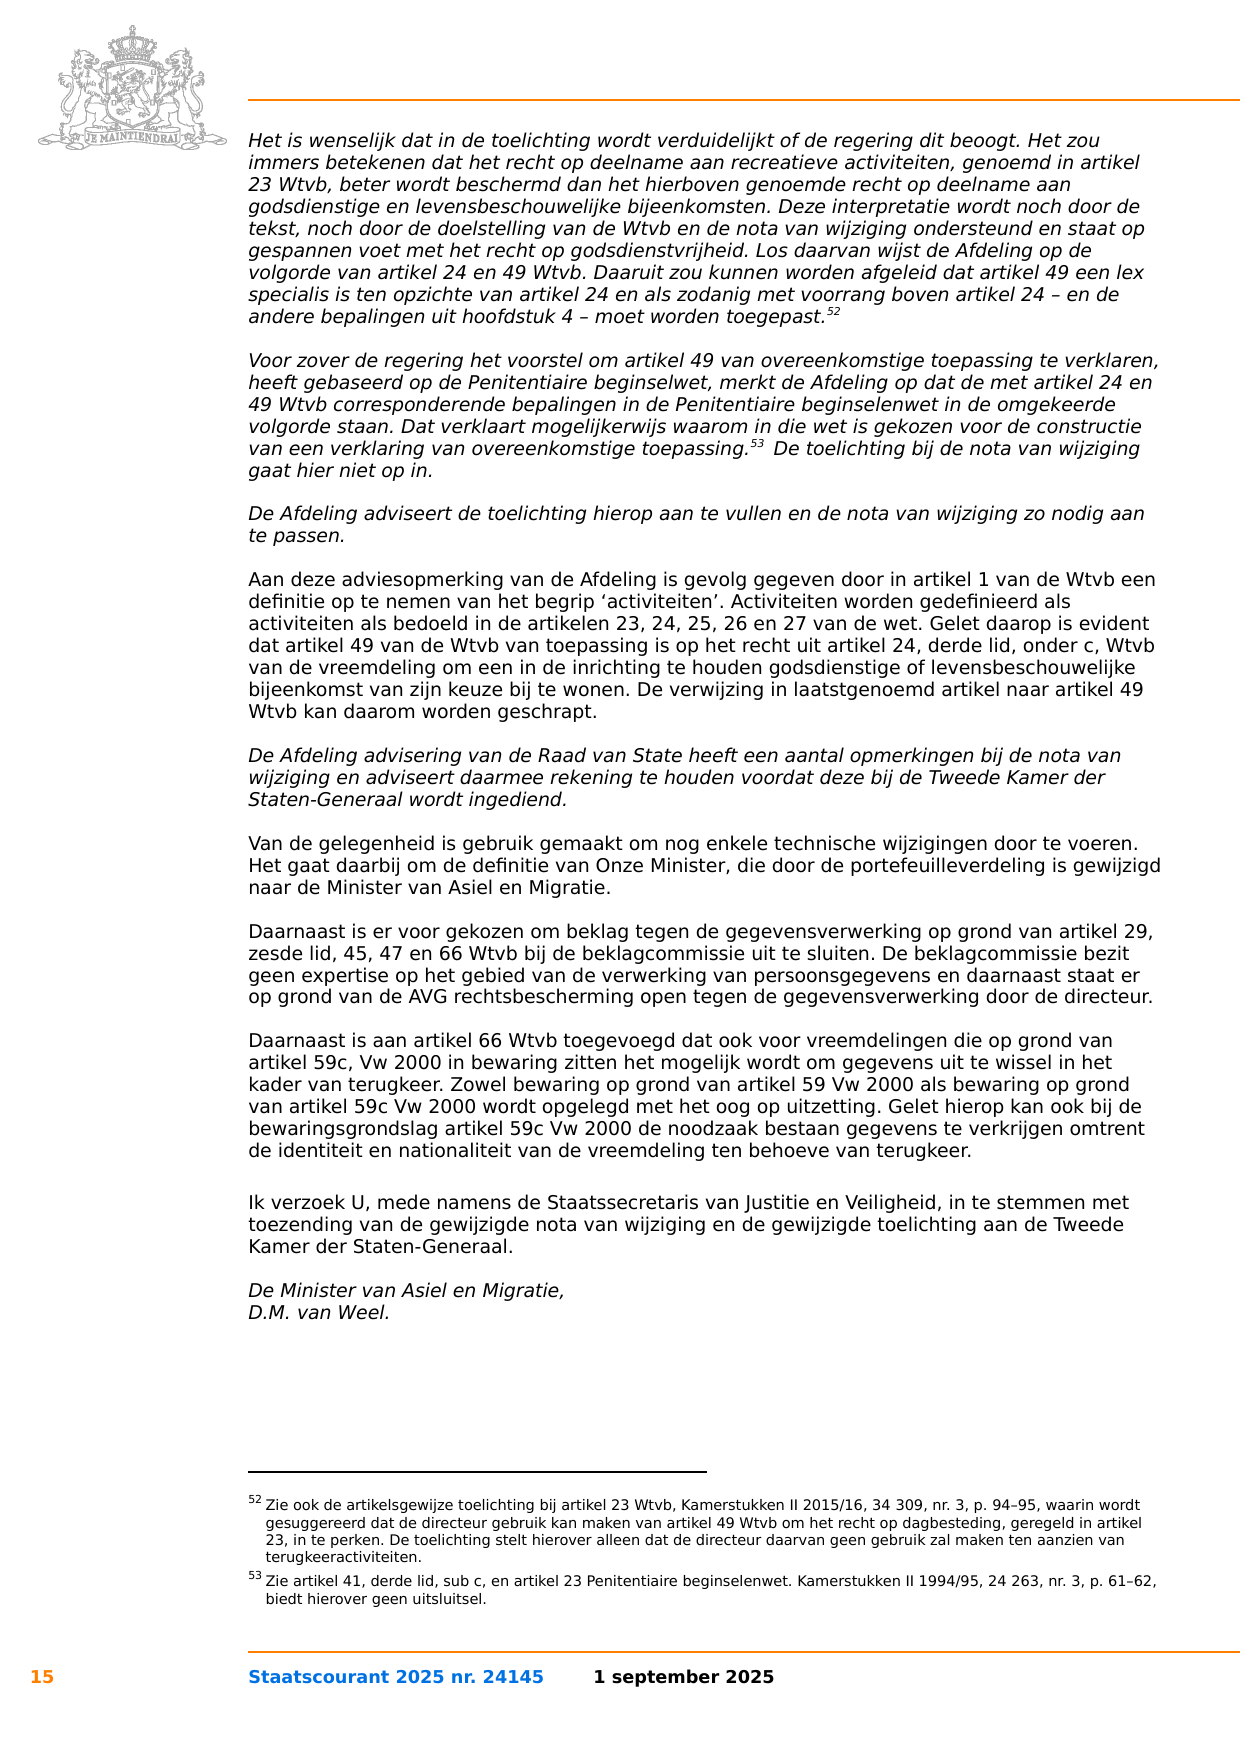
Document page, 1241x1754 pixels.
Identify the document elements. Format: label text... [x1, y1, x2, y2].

text Aan deze adviesopmerking van de Afdeling is gevolg gegeven door in artikel 1 van de Wtvb een definitie op te nemen van het begrip ‘activiteiten’. Activiteiten worden gedefinieerd als activiteiten als bedoeld in de artikelen 23, 24, 25, 26 en 27 van de wet. Gelet daarop is evident dat artikel 49 van de Wtvb van toepassing is op het recht uit artikel 24, derde lid, onder c, Wtvb van de vreemdeling om een in de inrichting te houden godsdienstige of levensbeschouwelijke bijeenkomst van zijn keuze bij te wonen. De verwijzing in laatstgenoemd artikel naar artikel 49 Wtvb kan daarom worden geschrapt. [248, 569, 1163, 723]
text Zie ook de artikelsgewijze toelichting bij artikel 23 Wtvb, Kamerstukken II 2015/16, 34 309, nr. 3, p. 94–95, waarin wordt gesuggereerd dat de directeur gebruik kan maken van artikel 49 Wtvb om het recht op dagbesteding, geregeld in artikel 23, in te perken. De toelichting stelt hierover alleen dat de directeur daarvan geen gebruik zal maken ten aanzien van terugkeeractiviteiten. [248, 1493, 1163, 1566]
text Het is wenselijk dat in de toelichting wordt verduidelijkt of de regering dit beoogt. Het zou immers betekenen dat het recht op deelname aan recreatieve activiteiten, genoemd in artikel 23 Wtvb, beter wordt beschermd dan het hierboven genoemde recht op deelname aan godsdienstige en levensbeschouwelijke bijeenkomsten. Deze interpretatie wordt noch door de tekst, noch door de doelstelling van de Wtvb en de nota van wijziging ondersteund en staat op gespannen voet met het recht op godsdienstvrijheid. Los daarvan wijst de Afdeling op de volgorde van artikel 24 en 49 Wtvb. Daaruit zou kunnen worden afgeleid dat artikel 49 een lex specialis is ten opzichte van artikel 24 en als zodanig met voorrang boven artikel 24 – en de andere bepalingen uit hoofdstuk 4 – moet worden toegepast. [248, 130, 1163, 328]
text Daarnaast is er voor gekozen om beklag tegen de gegevensverwerking op grond van artikel 29, zesde lid, 45, 47 en 66 Wtvb bij de beklagcommissie uit te sluiten. De beklagcommissie bezit geen expertise op het gebied van de verwerking van persoonsgegevens en daarnaast staat er op grond van de AVG rechtsbescherming open tegen de gegevensverwerking door de directeur. [248, 921, 1163, 1008]
text Daarnaast is aan artikel 66 Wtvb toegevoegd dat ook voor vreemdelingen die op grond van artikel 59c, Vw 2000 in bewaring zitten het mogelijk wordt om gegevens uit te wissel in het kader van terugkeer. Zowel bewaring op grond van artikel 59 Vw 2000 als bewaring op grond van artikel 59c Vw 2000 wordt opgelegd met het oog op uitzetting. Gelet hierop kan ook bij de bewaringsgrondslag artikel 59c Vw 2000 de noodzaak bestaan gegevens te verkrijgen omtrent de identiteit en nationaliteit van de vreemdeling ten behoeve van terugkeer. [248, 1030, 1163, 1162]
text Zie artikel 41, derde lid, sub c, en artikel 23 Penitentiaire beginselenwet. Kamerstukken II 1994/95, 24 263, nr. 3, p. 61–62, biedt hierover geen uitsluitsel. [248, 1569, 1163, 1608]
text De Minister van Asiel en Migratie, D.M. van Weel. [248, 1280, 1163, 1324]
text De Afdeling advisering van de Raad van State heeft een aantal opmerkingen bij de nota van wijziging en adviseert daarmee rekening te houden voordat deze bij de Tweede Kamer der Staten-Generaal wordt ingediend. [248, 745, 1163, 811]
picture [38, 25, 227, 150]
text De Afdeling adviseert de toelichting hierop aan te vullen en de nota van wijziging zo nodig aan te passen. [248, 503, 1163, 547]
text Ik verzoek U, mede namens de Staatssecretaris van Justitie en Veiligheid, in te stemmen met toezending van de gewijzigde nota van wijziging en de gewijzigde toelichting aan de Tweede Kamer der Staten-Generaal. [248, 1192, 1163, 1258]
text Voor zover de regering het voorstel om artikel 49 van overeenkomstige toepassing te verklaren, heeft gebaseerd op de Penitentiaire beginselwet, merkt de Afdeling op dat de met artikel 24 en 49 Wtvb corresponderende bepalingen in de Penitentiaire beginselenwet in de omgekeerde volgorde staan. Dat verklaart mogelijkerwijs waarom in die wet is gekozen voor de constructie van een verklaring van overeenkomstige toepassing. De toelichting bij de nota van wijziging gaat hier niet op in. [248, 349, 1163, 481]
text Van de gelegenheid is gebruik gemaakt om nog enkele technische wijzigingen door te voeren. Het gaat daarbij om de definitie van Onze Minister, die door de portefeuilleverdeling is gewijzigd naar de Minister van Asiel en Migratie. [248, 833, 1163, 899]
